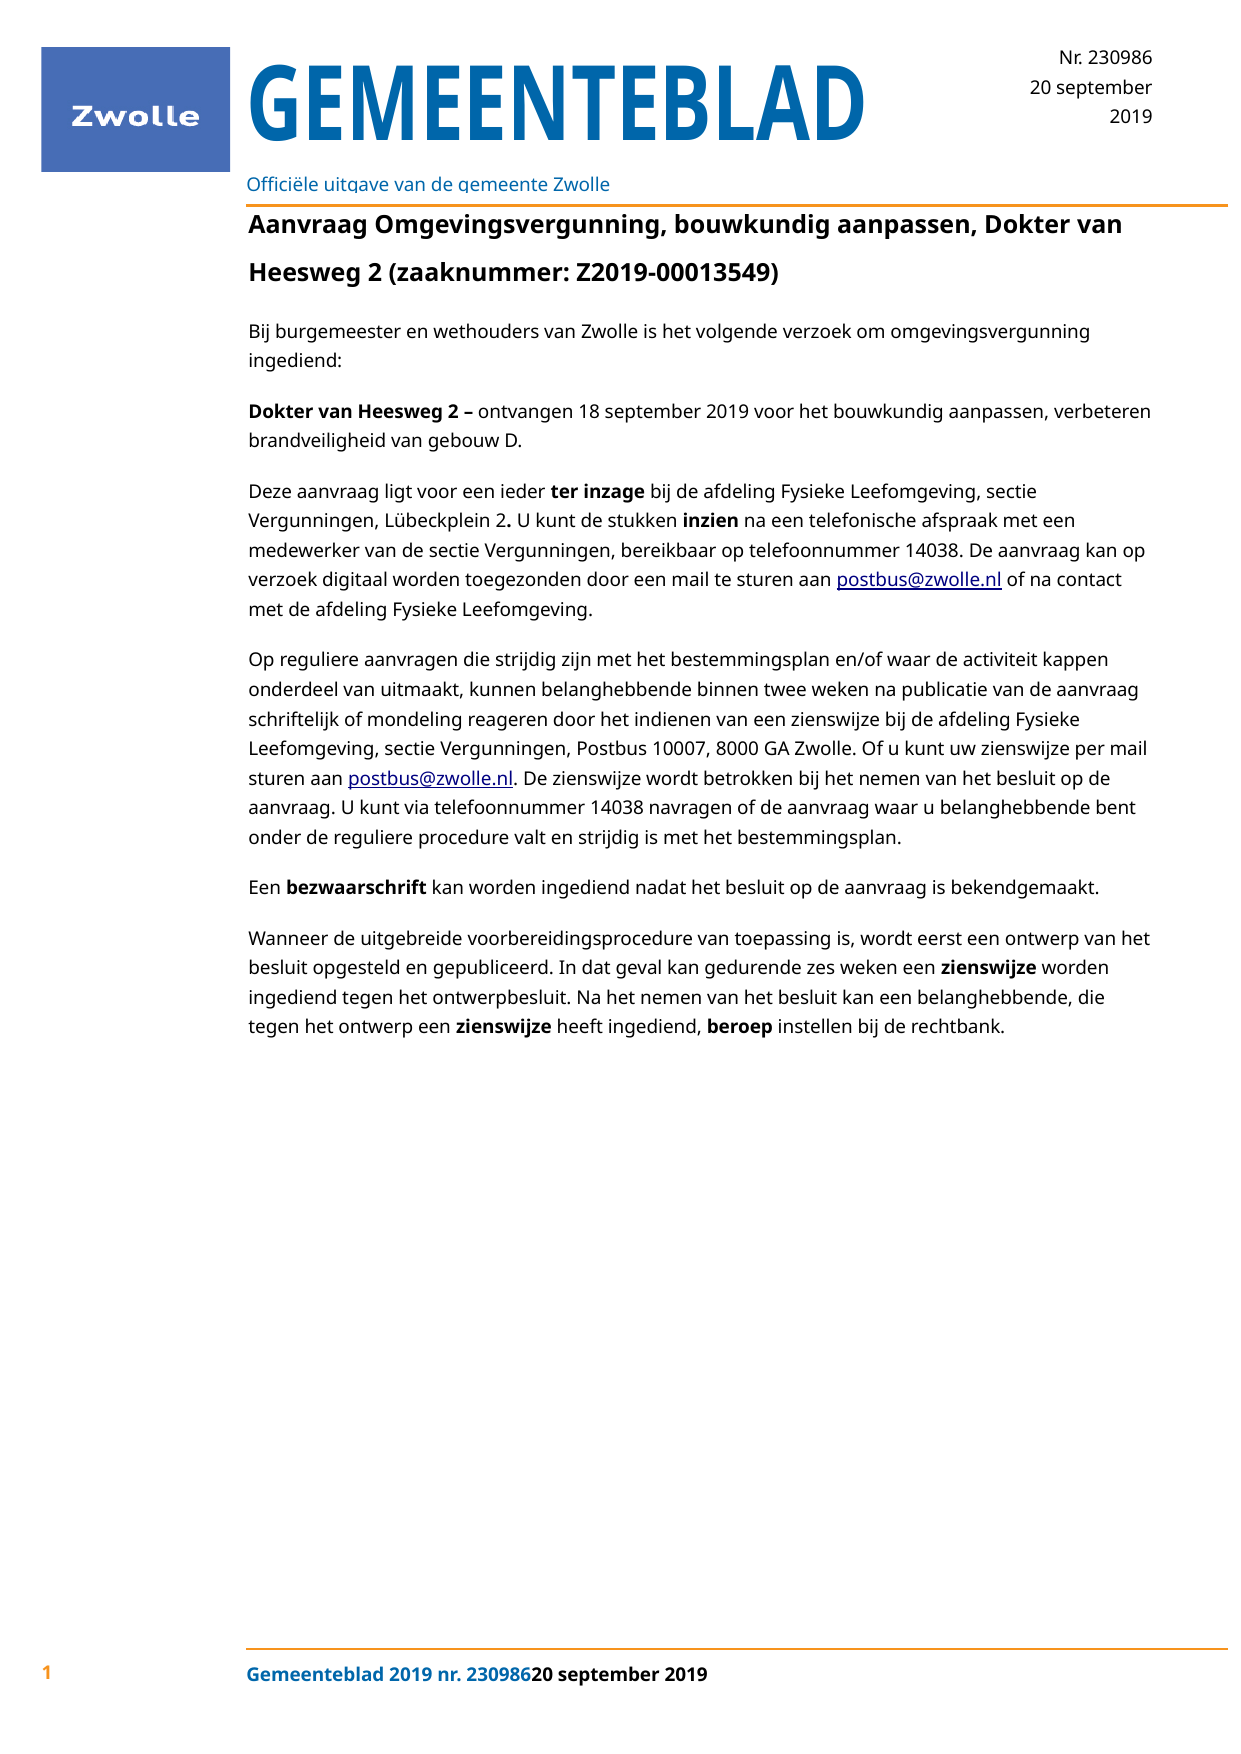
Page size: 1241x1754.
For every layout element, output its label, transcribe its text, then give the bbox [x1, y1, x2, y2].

text Een bezwaarschrift kan worden ingediend nadat het besluit op de aanvraag is bekendgemaakt. [248, 874, 1152, 900]
text Wanneer de uitgebreide voorbereidingsprocedure van toepassing is, wordt eerst een ontwerp van het besluit opgesteld en gepubliceerd. In dat geval kan gedurende zes weken een zienswijze worden ingediend tegen het ontwerpbesluit. Na het nemen van het besluit kan een belanghebbende, die tegen het ontwerp een zienswijze heeft ingediend, beroep instellen bij de rechtbank. [248, 925, 1152, 1039]
text Dokter van Heesweg 2 – ontvangen 18 september 2019 voor het bouwkundig aanpassen, verbeteren brandveiligheid van gebouw D. [248, 398, 1152, 453]
text Aanvraag Omgevingsvergunning, bouwkundig aanpassen, Dokter van Heesweg 2 (zaaknummer: Z2019-00013549) [248, 207, 1152, 288]
text Bij burgemeester en wethouders van Zwolle is het volgende verzoek om omgevingsvergunning ingediend: [248, 318, 1152, 373]
text Op reguliere aanvragen die strijdig zijn met het bestemmingsplan en/of waar de activiteit kappen onderdeel van uitmaakt, kunnen belanghebbende binnen twee weken na publicatie van de aanvraag schriftelijk of mondeling reageren door het indienen van een zienswijze bij de afdeling Fysieke Leefomgeving, sectie Vergunningen, Postbus 10007, 8000 GA Zwolle. Of u kunt uw zienswijze per mail sturen aan postbus@zwolle.nl. De zienswijze wordt betrokken bij het nemen van het besluit op de aanvraag. U kunt via telefoonnummer 14038 navragen of de aanvraag waar u belanghebbende bent onder de reguliere procedure valt en strijdig is met het bestemmingsplan. [248, 647, 1152, 850]
text Deze aanvraag ligt voor een ieder ter inzage bij de afdeling Fysieke Leefomgeving, sectie Vergunningen, Lübeckplein 2. U kunt de stukken inzien na een telefonische afspraak met een medewerker van de sectie Vergunningen, bereikbaar op telefoonnummer 14038. De aanvraag kan op verzoek digitaal worden toegezonden door een mail te sturen aan postbus@zwolle.nl of na contact met de afdeling Fysieke Leefomgeving. [248, 478, 1152, 622]
picture [41, 47, 231, 172]
